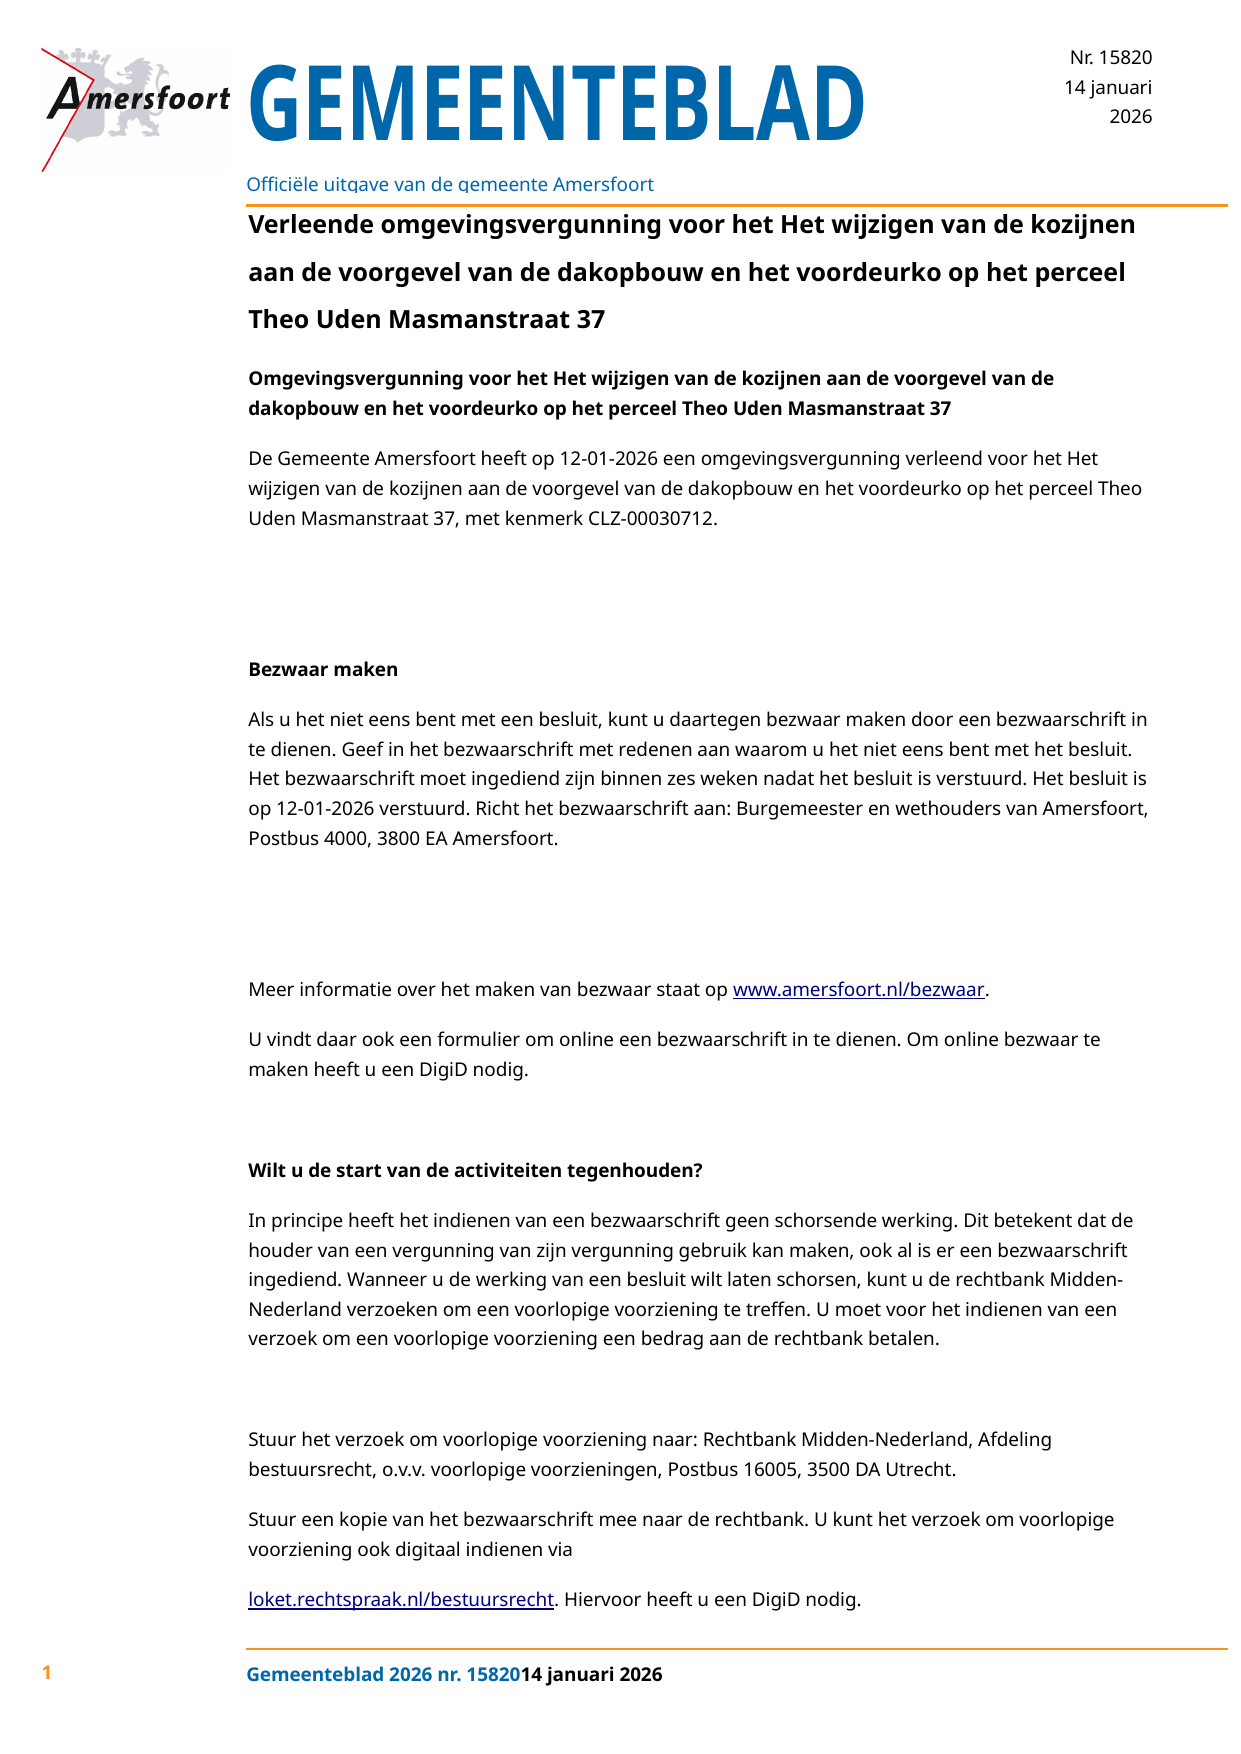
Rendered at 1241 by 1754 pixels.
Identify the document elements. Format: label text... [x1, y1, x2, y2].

text U vindt daar ook een formulier om online een bezwaarschrift in te dienen. Om online bezwaar te maken heeft u een DigiD nodig. [248, 1026, 1152, 1082]
text Stuur het verzoek om voorlopige voorziening naar: Rechtbank Midden-Nederland, Afdeling bestuursrecht, o.v.v. voorlopige voorzieningen, Postbus 16005, 3500 DA Utrecht. [248, 1426, 1152, 1482]
text loket.rechtspraak.nl/bestuursrecht. Hiervoor heeft u een DigiD nodig. [248, 1586, 1152, 1612]
text Verleende omgevingsvergunning voor het Het wijzigen van de kozijnen aan de voorgevel van de dakopbouw en het voordeurko op het perceel Theo Uden Masmanstraat 37 [248, 207, 1152, 336]
text Meer informatie over het maken van bezwaar staat op www.amersfoort.nl/bezwaar. [248, 976, 1152, 1002]
text Stuur een kopie van het bezwaarschrift mee naar de rechtbank. U kunt het verzoek om voorlopige voorziening ook digitaal indienen via [248, 1506, 1152, 1562]
text Als u het niet eens bent met een besluit, kunt u daartegen bezwaar maken door een bezwaarschrift in te dienen. Geef in het bezwaarschrift met redenen aan waarom u het niet eens bent met het besluit. Het bezwaarschrift moet ingediend zijn binnen zes weken nadat het besluit is verstuurd. Het besluit is op 12-01-2026 verstuurd. Richt het bezwaarschrift aan: Burgemeester en wethouders van Amersfoort, Postbus 4000, 3800 EA Amersfoort. [248, 706, 1152, 850]
text Wilt u de start van de activiteiten tegenhouden? [248, 1157, 1152, 1182]
text Bezwaar maken [248, 656, 1152, 682]
text In principe heeft het indienen van een bezwaarschrift geen schorsende werking. Dit betekent dat de houder van een vergunning van zijn vergunning gebruik kan maken, ook al is er een bezwaarschrift ingediend. Wanneer u de werking van een besluit wilt laten schorsen, kunt u de rechtbank Midden-Nederland verzoeken om een voorlopige voorziening te treffen. U moet voor het indienen van een verzoek om een voorlopige voorziening een bedrag aan de rechtbank betalen. [248, 1207, 1152, 1351]
text Omgevingsvergunning voor het Het wijzigen van de kozijnen aan de voorgevel van de dakopbouw en het voordeurko op het perceel Theo Uden Masmanstraat 37 [248, 366, 1152, 421]
picture [41, 47, 231, 172]
text De Gemeente Amersfoort heeft op 12-01-2026 een omgevingsvergunning verleend voor het Het wijzigen van de kozijnen aan de voorgevel van de dakopbouw en het voordeurko op het perceel Theo Uden Masmanstraat 37, met kenmerk CLZ-00030712. [248, 446, 1152, 530]
